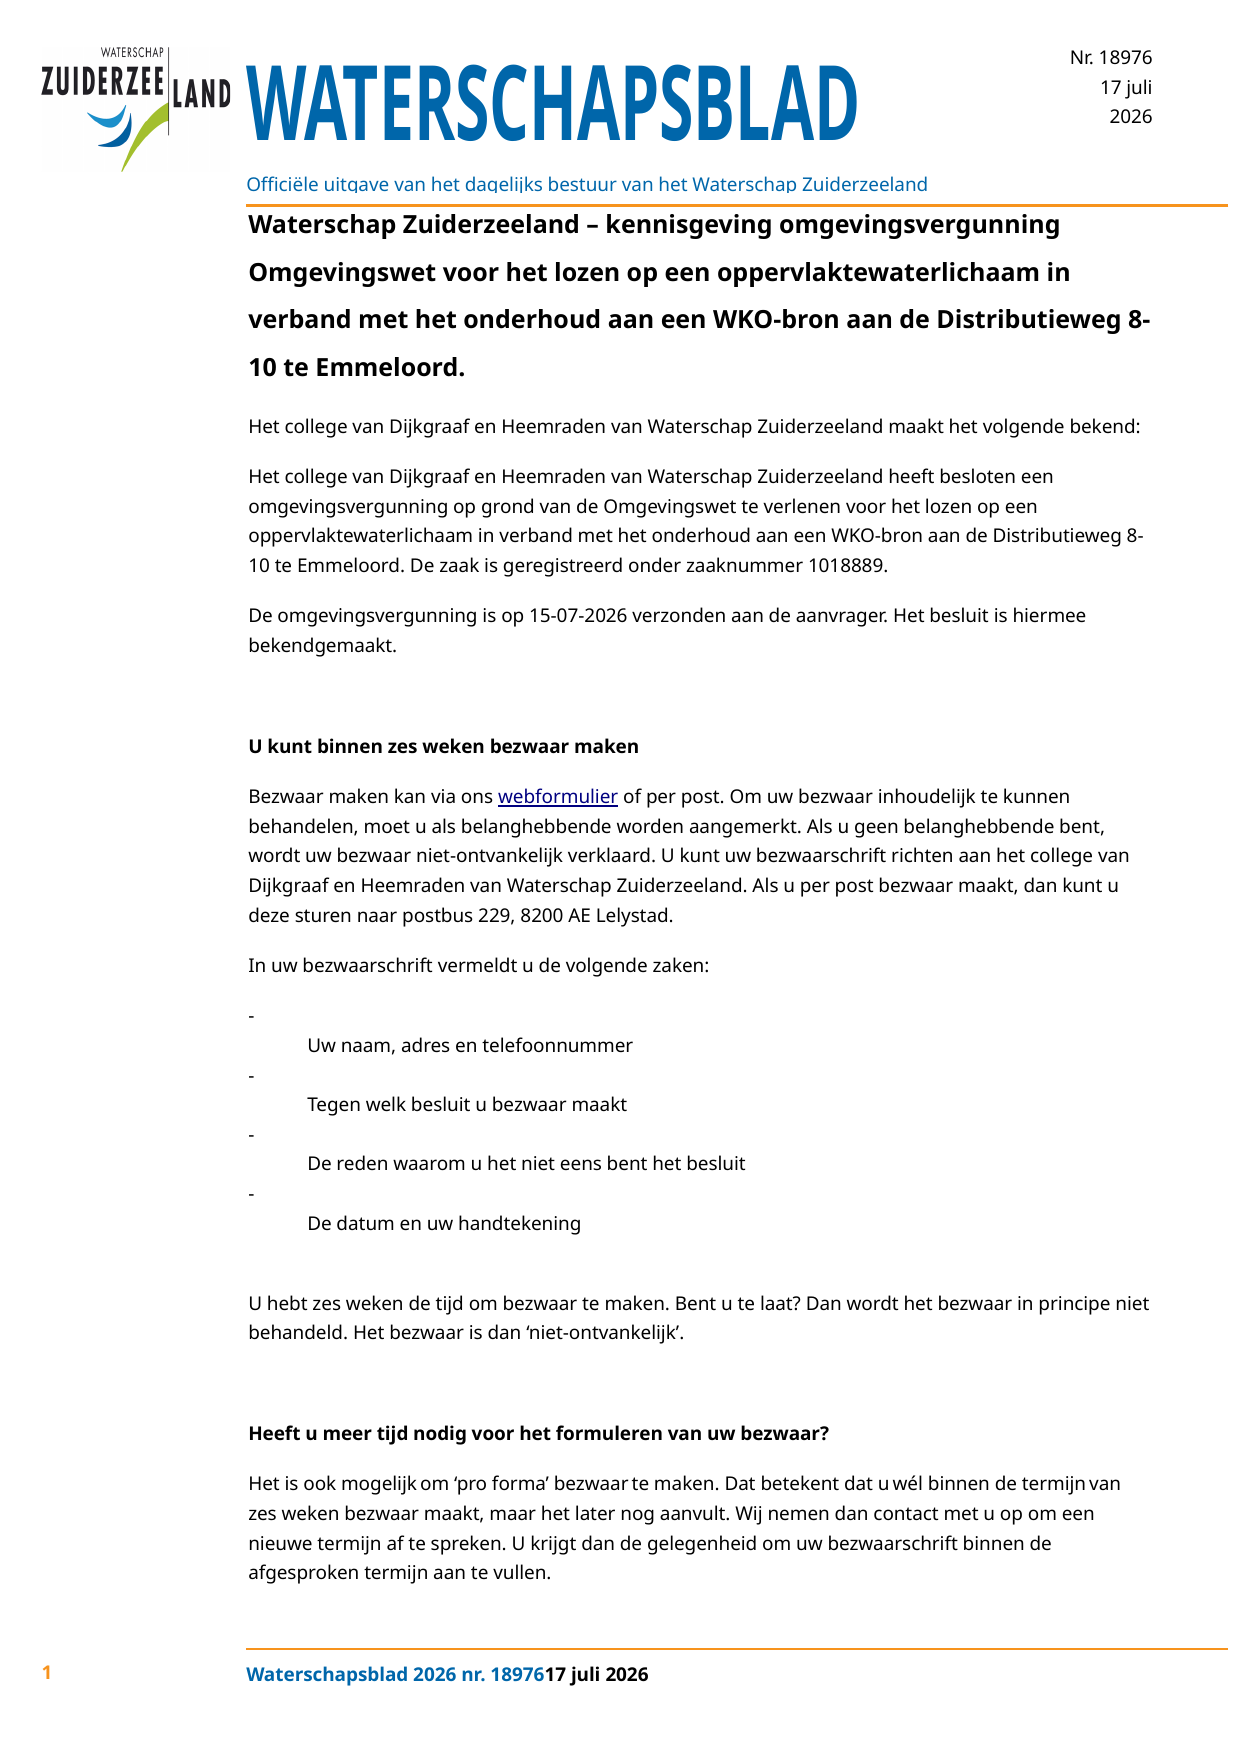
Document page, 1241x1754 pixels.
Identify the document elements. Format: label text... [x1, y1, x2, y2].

list De reden waarom u het niet eens bent het besluit [248, 1151, 1152, 1176]
text Het college van Dijkgraaf en Heemraden van Waterschap Zuiderzeeland maakt het volgende bekend: [248, 413, 1152, 439]
text In uw bezwaarschrift vermeldt u de volgende zaken: [248, 952, 1152, 978]
text U kunt binnen zes weken bezwaar maken [248, 733, 1152, 759]
text Het college van Dijkgraaf en Heemraden van Waterschap Zuiderzeeland heeft besloten een omgevingsvergunning op grond van de Omgevingswet te verlenen voor het lozen op een oppervlaktewaterlichaam in verband met het onderhoud aan een WKO-bron aan de Distributieweg 8-10 te Emmeloord. De zaak is geregistreerd onder zaaknummer 1018889. [248, 463, 1152, 578]
text Waterschap Zuiderzeeland – kennisgeving omgevingsvergunning Omgevingswet voor het lozen op een oppervlaktewaterlichaam in verband met het onderhoud aan een WKO-bron aan de Distributieweg 8-10 te Emmeloord. [248, 207, 1152, 384]
text Het is ook mogelijk om ‘pro forma’ bezwaar te maken. Dat betekent dat u wél binnen de termijn van zes weken bezwaar maakt, maar het later nog aanvult. Wij nemen dan contact met u op om een nieuwe termijn af te spreken. U krijgt dan de gelegenheid om uw bezwaarschrift binnen de afgesproken termijn aan te vullen. [248, 1471, 1152, 1585]
list Uw naam, adres en telefoonnummer [248, 1032, 1152, 1058]
text De omgevingsvergunning is op 15-07-2026 verzonden aan de aanvrager. Het besluit is hiermee bekendgemaakt. [248, 603, 1152, 658]
picture [41, 47, 231, 172]
list De datum en uw handtekening [248, 1210, 1152, 1236]
text Bezwaar maken kan via ons webformulier of per post. Om uw bezwaar inhoudelijk te kunnen behandelen, moet u als belanghebbende worden aangemerkt. Als u geen belanghebbende bent, wordt uw bezwaar niet-ontvankelijk verklaard. U kunt uw bezwaarschrift richten aan het college van Dijkgraaf en Heemraden van Waterschap Zuiderzeeland. Als u per post bezwaar maakt, dan kunt u deze sturen naar postbus 229, 8200 AE Lelystad. [248, 783, 1152, 928]
list Tegen welk besluit u bezwaar maakt [248, 1091, 1152, 1117]
text U hebt zes weken de tijd om bezwaar te maken. Bent u te laat? Dan wordt het bezwaar in principe niet behandeld. Het bezwaar is dan ‘niet-ontvankelijk’. [248, 1290, 1152, 1345]
text Heeft u meer tijd nodig voor het formuleren van uw bezwaar? [248, 1420, 1152, 1446]
